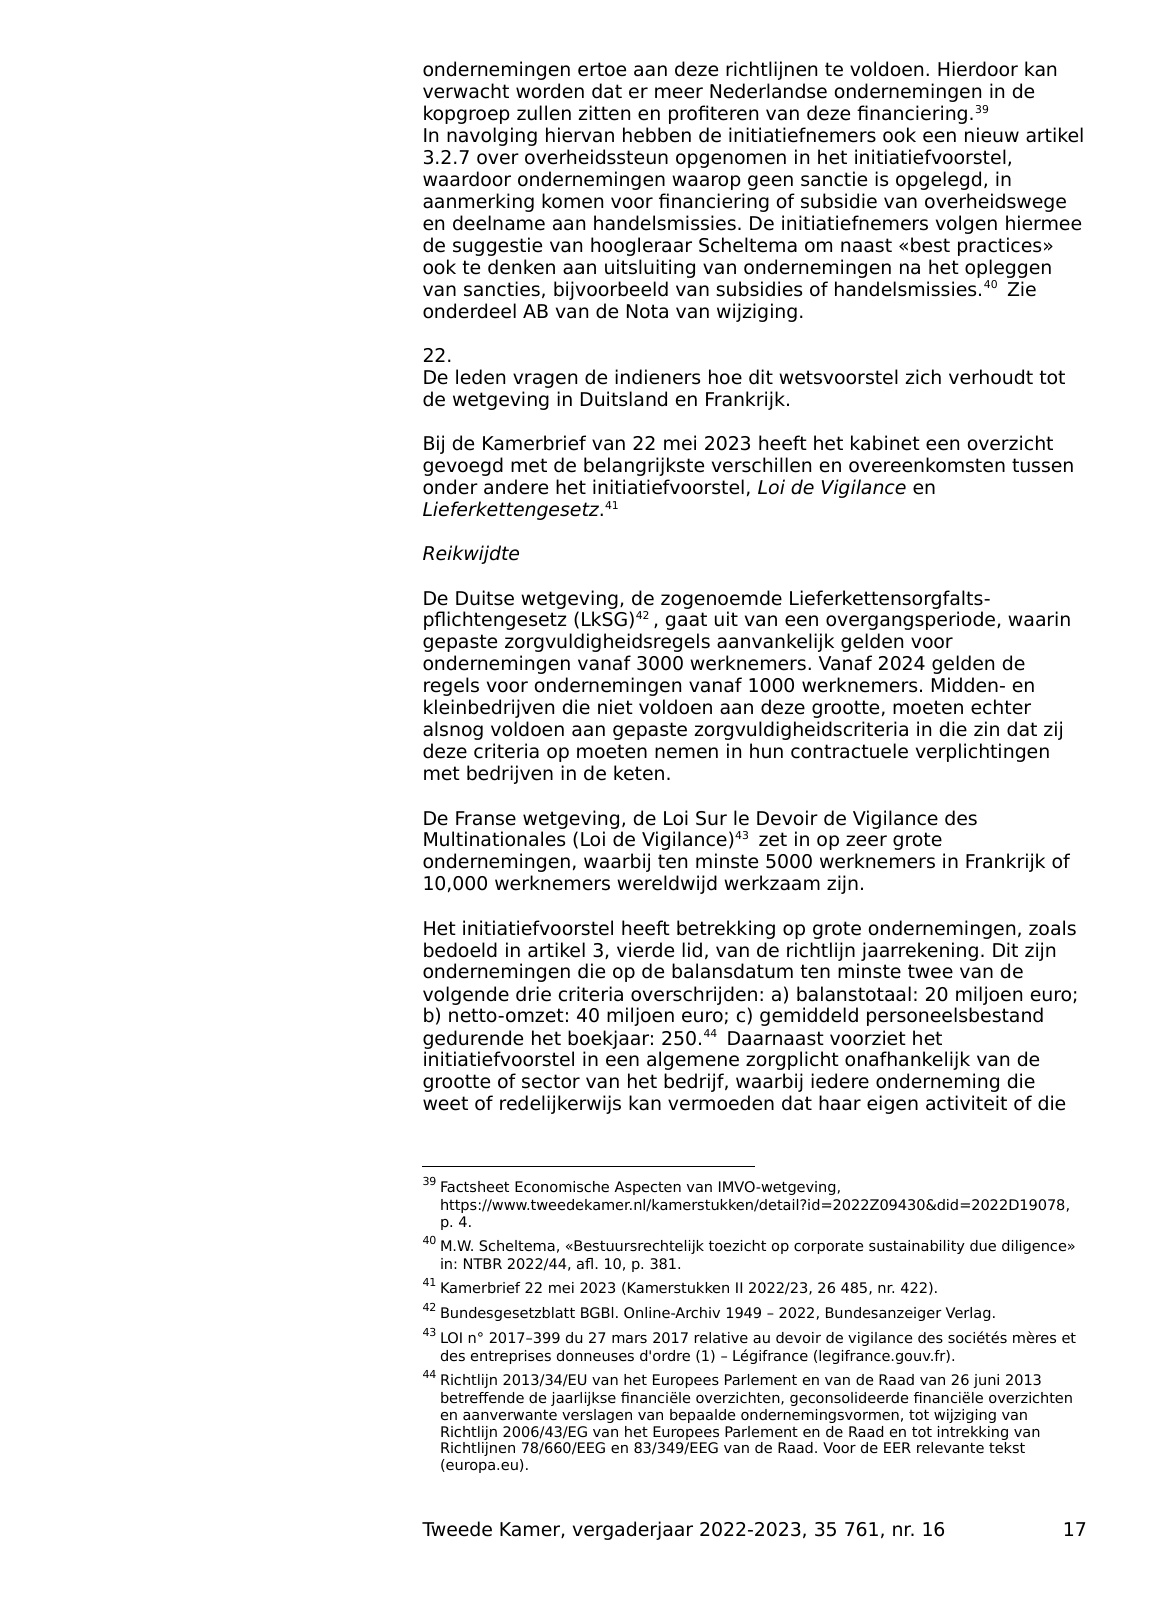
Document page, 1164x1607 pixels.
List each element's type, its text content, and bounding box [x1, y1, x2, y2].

text De leden vragen de indieners hoe dit wetsvoorstel zich verhoudt tot de wetgeving in Duitsland en Frankrijk. [422, 367, 1087, 411]
subtitle Reikwijdte [422, 543, 1087, 565]
text Kamerbrief 22 mei 2023 (Kamerstukken II 2022/23, 26 485, nr. 422). [422, 1276, 1087, 1298]
text De Franse wetgeving, de Loi Sur le Devoir de Vigilance des Multinationales (Loi de Vigilance) zet in op zeer grote ondernemingen, waarbij ten minste 5000 werknemers in Frankrijk of 10,000 werknemers wereldwijd werkzaam zijn. [422, 807, 1087, 895]
text Bundesgesetzblatt BGBl. Online-Archiv 1949 – 2022, Bundesanzeiger Verlag. [422, 1301, 1087, 1323]
text M.W. Scheltema, «Bestuursrechtelijk toezicht op corporate sustainability due diligence» in: NTBR 2022/44, afl. 10, p. 381. [422, 1234, 1087, 1273]
text Factsheet Economische Aspecten van IMVO-wetgeving, https://www.tweedekamer.nl/kamerstukken/detail?id=2022Z09430&did=2022D19078, p. 4. [422, 1175, 1087, 1231]
text Richtlijn 2013/34/EU van het Europees Parlement en van de Raad van 26 juni 2013 betreffende de jaarlijkse financiële overzichten, geconsolideerde financiële overzichten en aanverwante verslagen van bepaalde ondernemingsvormen, tot wijziging van Richtlijn 2006/43/EG van het Europees Parlement en de Raad en tot intrekking van Richtlijnen 78/660/EEG en 83/349/EEG van de Raad. Voor de EER relevante tekst (europa.eu). [422, 1368, 1087, 1474]
text 22. [422, 345, 1087, 367]
text De Duitse wetgeving, de zogenoemde Lieferkettensorgfalts­pflichtengesetz (LkSG), gaat uit van een overgangsperiode, waarin gepaste zorgvuldigheidsregels aanvankelijk gelden voor ondernemingen vanaf 3000 werknemers. Vanaf 2024 gelden de regels voor ondernemingen vanaf 1000 werknemers. Midden- en kleinbedrijven die niet voldoen aan deze grootte, moeten echter alsnog voldoen aan gepaste zorgvuldigheidscriteria in die zin dat zij deze criteria op moeten nemen in hun contractuele verplichtingen met bedrijven in de keten. [422, 587, 1087, 785]
text LOI n° 2017–399 du 27 mars 2017 relative au devoir de vigilance des sociétés mères et des entreprises donneuses d'ordre (1) – Légifrance (legifrance.gouv.fr). [422, 1326, 1087, 1365]
text ondernemingen ertoe aan deze richtlijnen te voldoen. Hierdoor kan verwacht worden dat er meer Nederlandse ondernemingen in de kopgroep zullen zitten en profiteren van deze financiering. [422, 59, 1087, 125]
text Bij de Kamerbrief van 22 mei 2023 heeft het kabinet een overzicht gevoegd met de belangrijkste verschillen en overeenkomsten tussen onder andere het initiatiefvoorstel, Loi de Vigilance en Lieferkettengesetz. [422, 433, 1087, 521]
text Het initiatiefvoorstel heeft betrekking op grote ondernemingen, zoals bedoeld in artikel 3, vierde lid, van de richtlijn jaarrekening. Dit zijn ondernemingen die op de balansdatum ten minste twee van de volgende drie criteria overschrijden: a) balanstotaal: 20 miljoen euro; b) netto-omzet: 40 miljoen euro; c) gemiddeld personeelsbestand gedurende het boekjaar: 250. Daarnaast voorziet het initiatiefvoorstel in een algemene zorgplicht onafhankelijk van de grootte of sector van het bedrijf, waarbij iedere onderneming die weet of redelijkerwijs kan vermoeden dat haar eigen activiteit of die [422, 917, 1087, 1115]
text In navolging hiervan hebben de initiatiefnemers ook een nieuw artikel 3.2.7 over overheidssteun opgenomen in het initiatiefvoorstel, waardoor ondernemingen waarop geen sanctie is opgelegd, in aanmerking komen voor financiering of subsidie van overheidswege en deelname aan handelsmissies. De initiatiefnemers volgen hiermee de suggestie van hoogleraar Scheltema om naast «best practices» ook te denken aan uitsluiting van ondernemingen na het opleggen van sancties, bijvoorbeeld van subsidies of handelsmissies. Zie onderdeel AB van de Nota van wijziging. [422, 125, 1087, 323]
